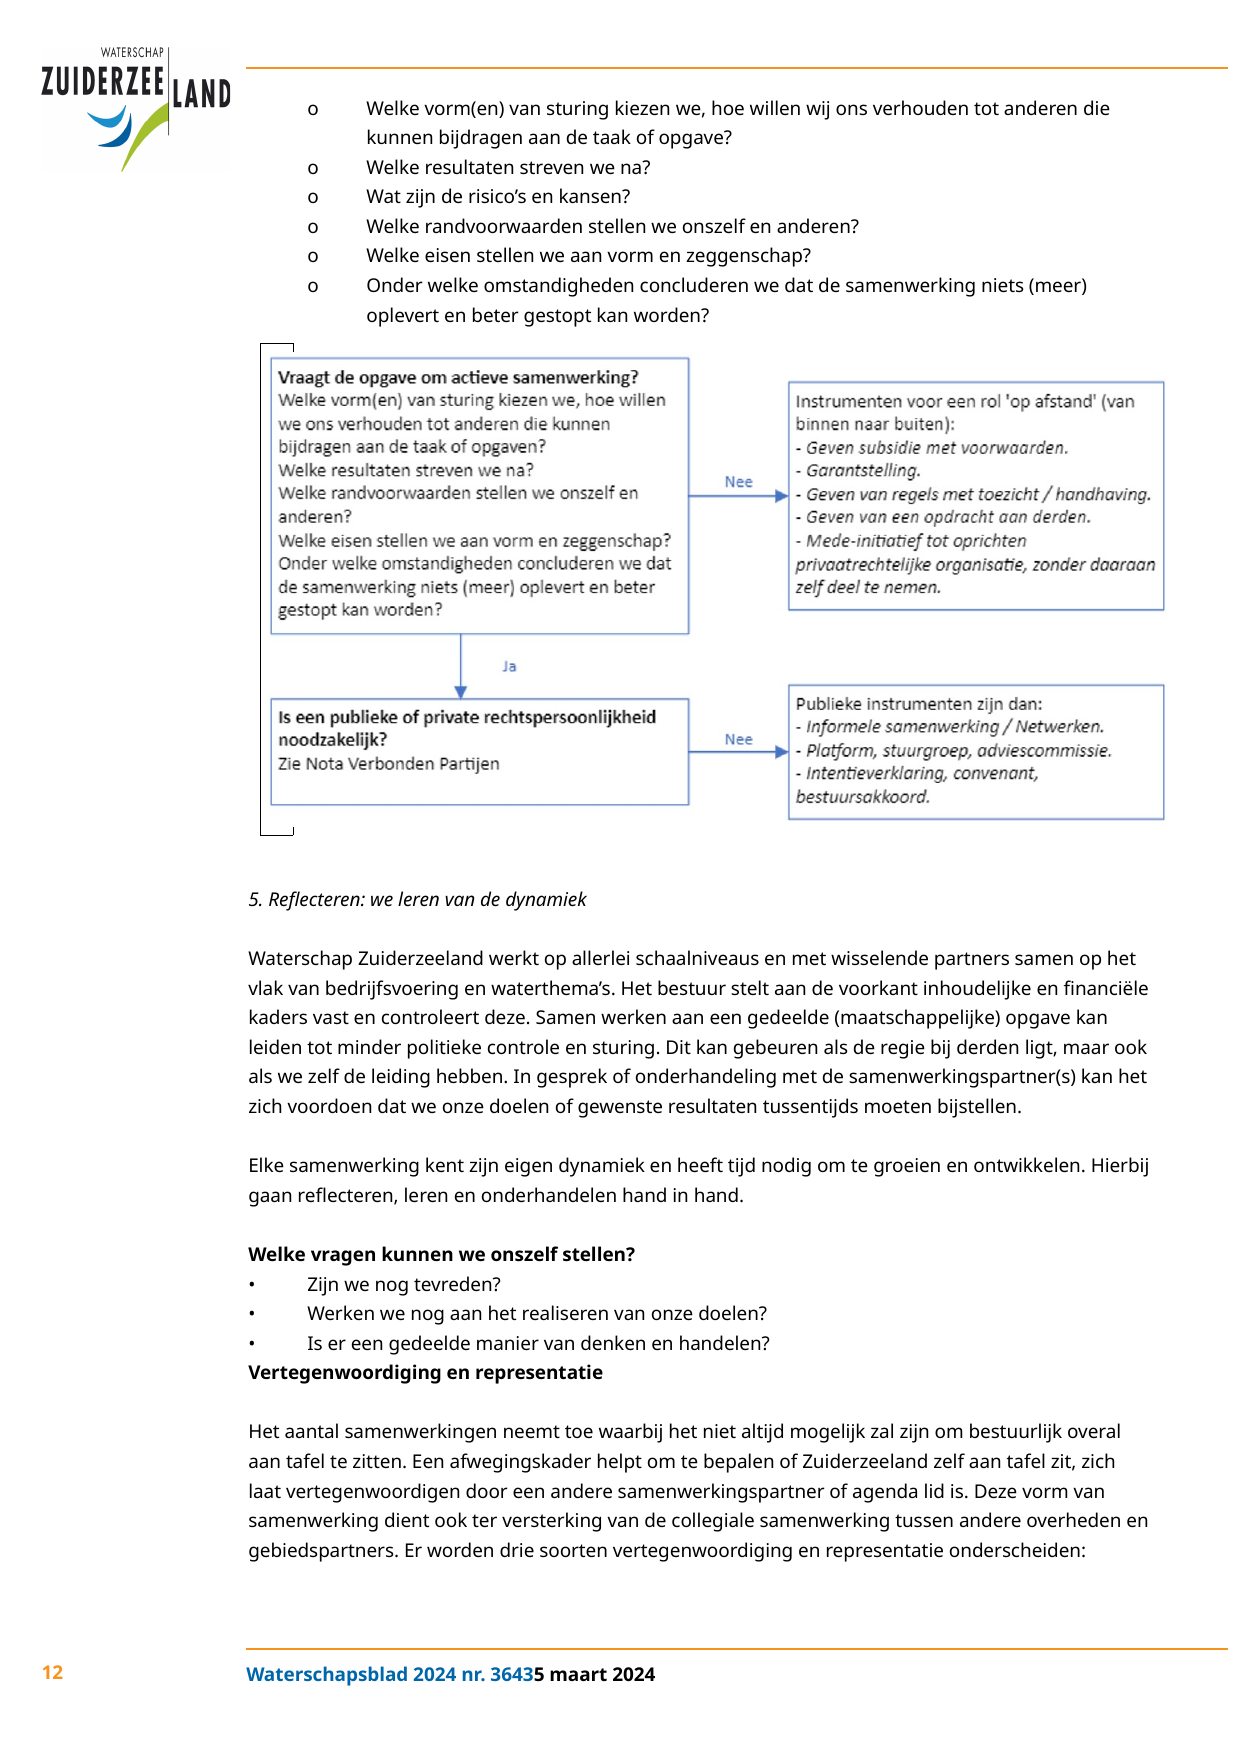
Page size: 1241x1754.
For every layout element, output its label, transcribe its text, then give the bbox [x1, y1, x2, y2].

text Het aantal samenwerkingen neemt toe waarbij het niet altijd mogelijk zal zijn om bestuurlijk overal aan tafel te zitten. Een afwegingskader helpt om te bepalen of Zuiderzeeland zelf aan tafel zit, zich laat vertegenwoordigen door een andere samenwerkingspartner of agenda lid is. Deze vorm van samenwerking dient ook ter versterking van de collegiale samenwerking tussen andere overheden en gebiedspartners. Er worden drie soorten vertegenwoordiging en representatie onderscheiden: [248, 1419, 1152, 1563]
list Welke vorm(en) van sturing kiezen we, hoe willen wij ons verhouden tot anderen die kunnen bijdragen aan de taak of opgave? [307, 95, 1152, 150]
list Werken we nog aan het realiseren van onze doelen? [248, 1300, 1152, 1326]
list Welke randvoorwaarden stellen we onszelf en anderen? [307, 213, 1152, 239]
list Onder welke omstandigheden concluderen we dat de samenwerking niets (meer) oplevert en beter gestopt kan worden? [307, 272, 1152, 328]
picture [41, 47, 231, 172]
text Welke vragen kunnen we onszelf stellen? [248, 1241, 1152, 1267]
text Elke samenwerking kent zijn eigen dynamiek en heeft tijd nodig om te groeien en ontwikkelen. Hierbij gaan reflecteren, leren en onderhandelen hand in hand. [248, 1152, 1152, 1208]
picture [268, 352, 1173, 827]
list Welke eisen stellen we aan vorm en zeggenschap? [307, 243, 1152, 268]
text Waterschap Zuiderzeeland werkt op allerlei schaalniveaus en met wisselende partners samen op het vlak van bedrijfsvoering en waterthema’s. Het bestuur stelt aan de voorkant inhoudelijke en financiële kaders vast en controleert deze. Samen werken aan een gedeelde (maatschappelijke) opgave kan leiden tot minder politieke controle en sturing. Dit kan gebeuren als de regie bij derden ligt, maar ook als we zelf de leiding hebben. In gesprek of onderhandeling met de samenwerkingspartner(s) kan het zich voordoen dat we onze doelen of gewenste resultaten tussentijds moeten bijstellen. [248, 945, 1152, 1119]
list Wat zijn de risico’s en kansen? [307, 183, 1152, 209]
list Is er een gedeelde manier van denken en handelen? [248, 1330, 1152, 1356]
list Welke resultaten streven we na? [307, 154, 1152, 180]
list Zijn we nog tevreden? [248, 1271, 1152, 1296]
text 5. Reflecteren: we leren van de dynamiek [248, 886, 1152, 912]
text Vertegenwoordiging en representatie [248, 1359, 1152, 1385]
